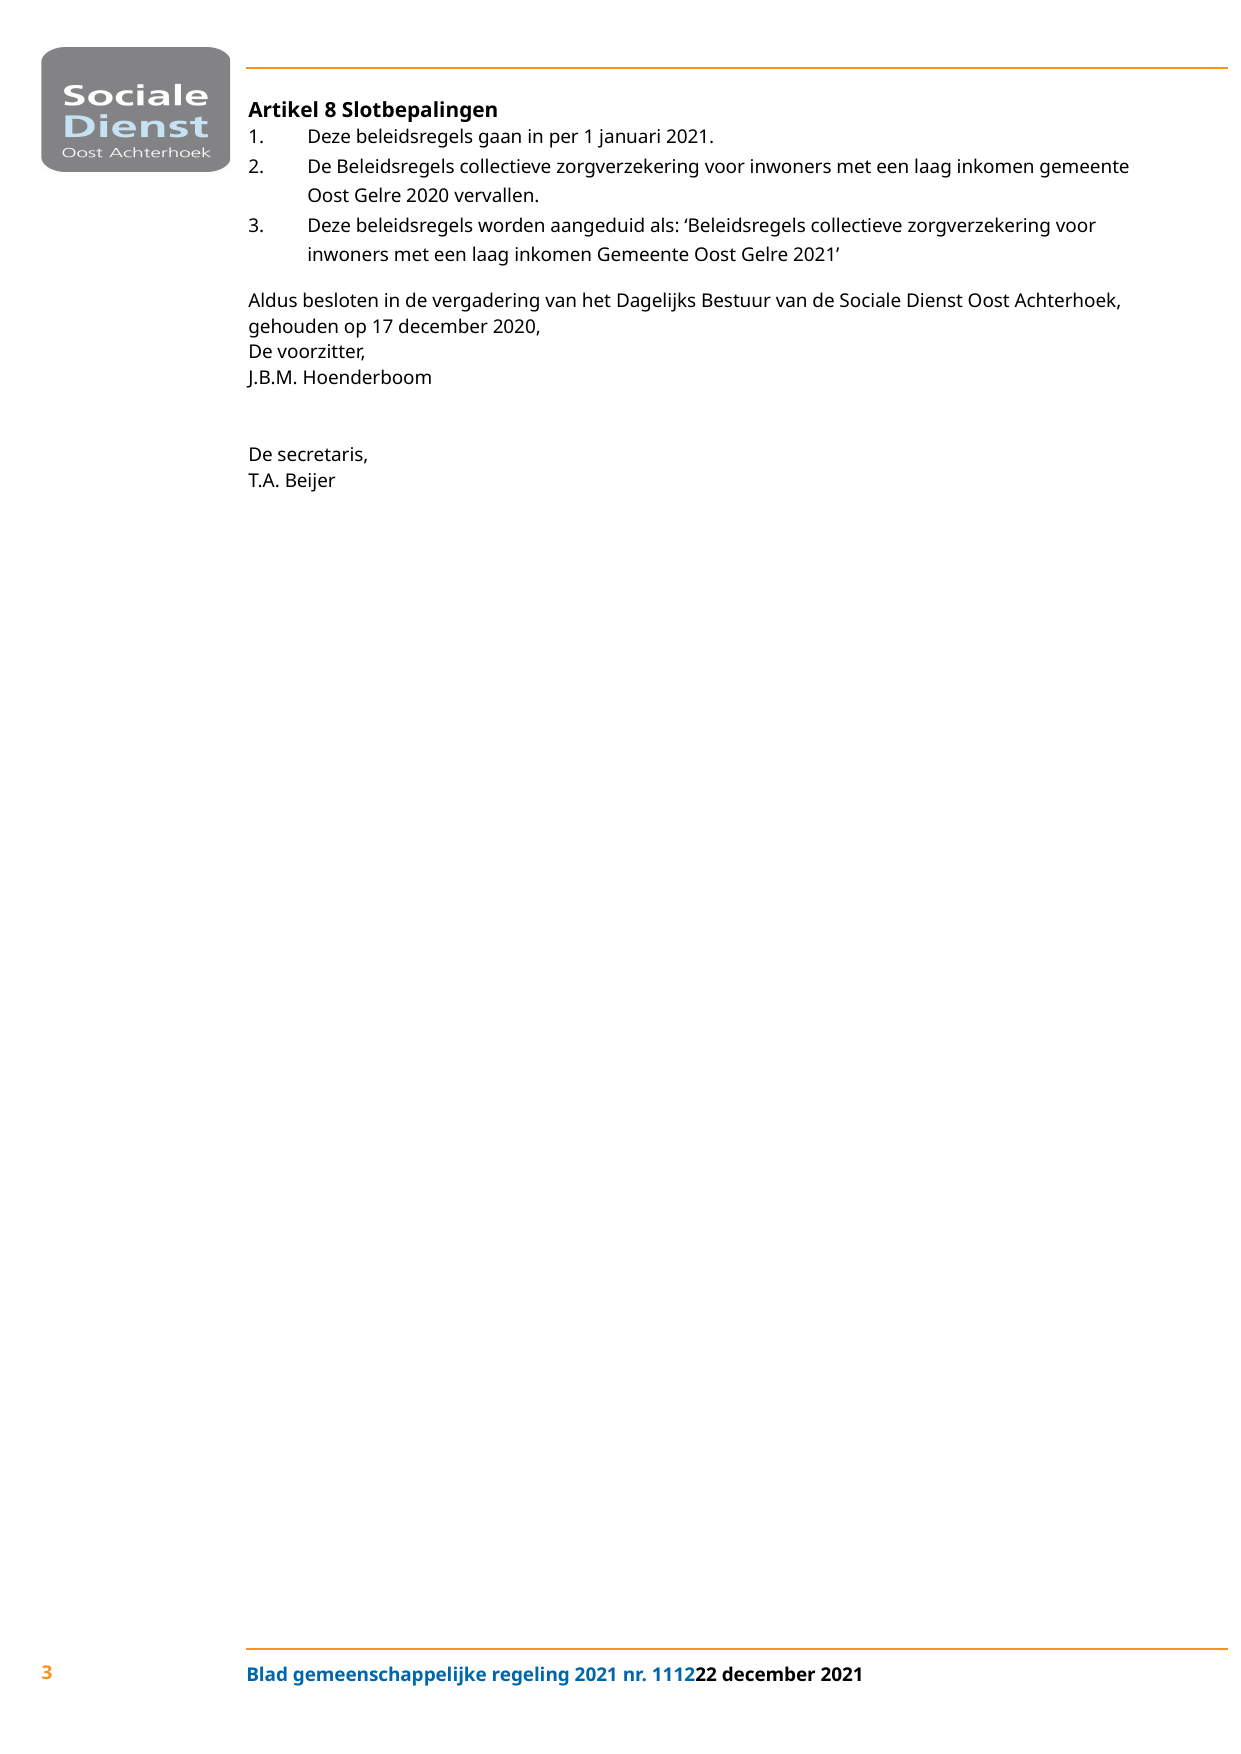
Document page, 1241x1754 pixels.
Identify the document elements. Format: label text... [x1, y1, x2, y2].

text De voorzitter, [248, 339, 1152, 364]
list Deze beleidsregels gaan in per 1 januari 2021. [248, 123, 1152, 149]
list De Beleidsregels collectieve zorgverzekering voor inwoners met een laag inkomen gemeente Oost Gelre 2020 vervallen. [248, 153, 1152, 208]
text T.A. Beijer [248, 467, 1152, 493]
text Artikel 8 Slotbepalingen [248, 95, 1152, 123]
text De secretaris, [248, 442, 1152, 467]
list Deze beleidsregels worden aangeduid als: ‘Beleidsregels collectieve zorgverzekering voor inwoners met een laag inkomen Gemeente Oost Gelre 2021’ [248, 212, 1152, 267]
picture [41, 47, 231, 172]
text Aldus besloten in de vergadering van het Dagelijks Bestuur van de Sociale Dienst Oost Achterhoek, gehouden op 17 december 2020, [248, 287, 1152, 339]
text J.B.M. Hoenderboom [248, 364, 1152, 390]
